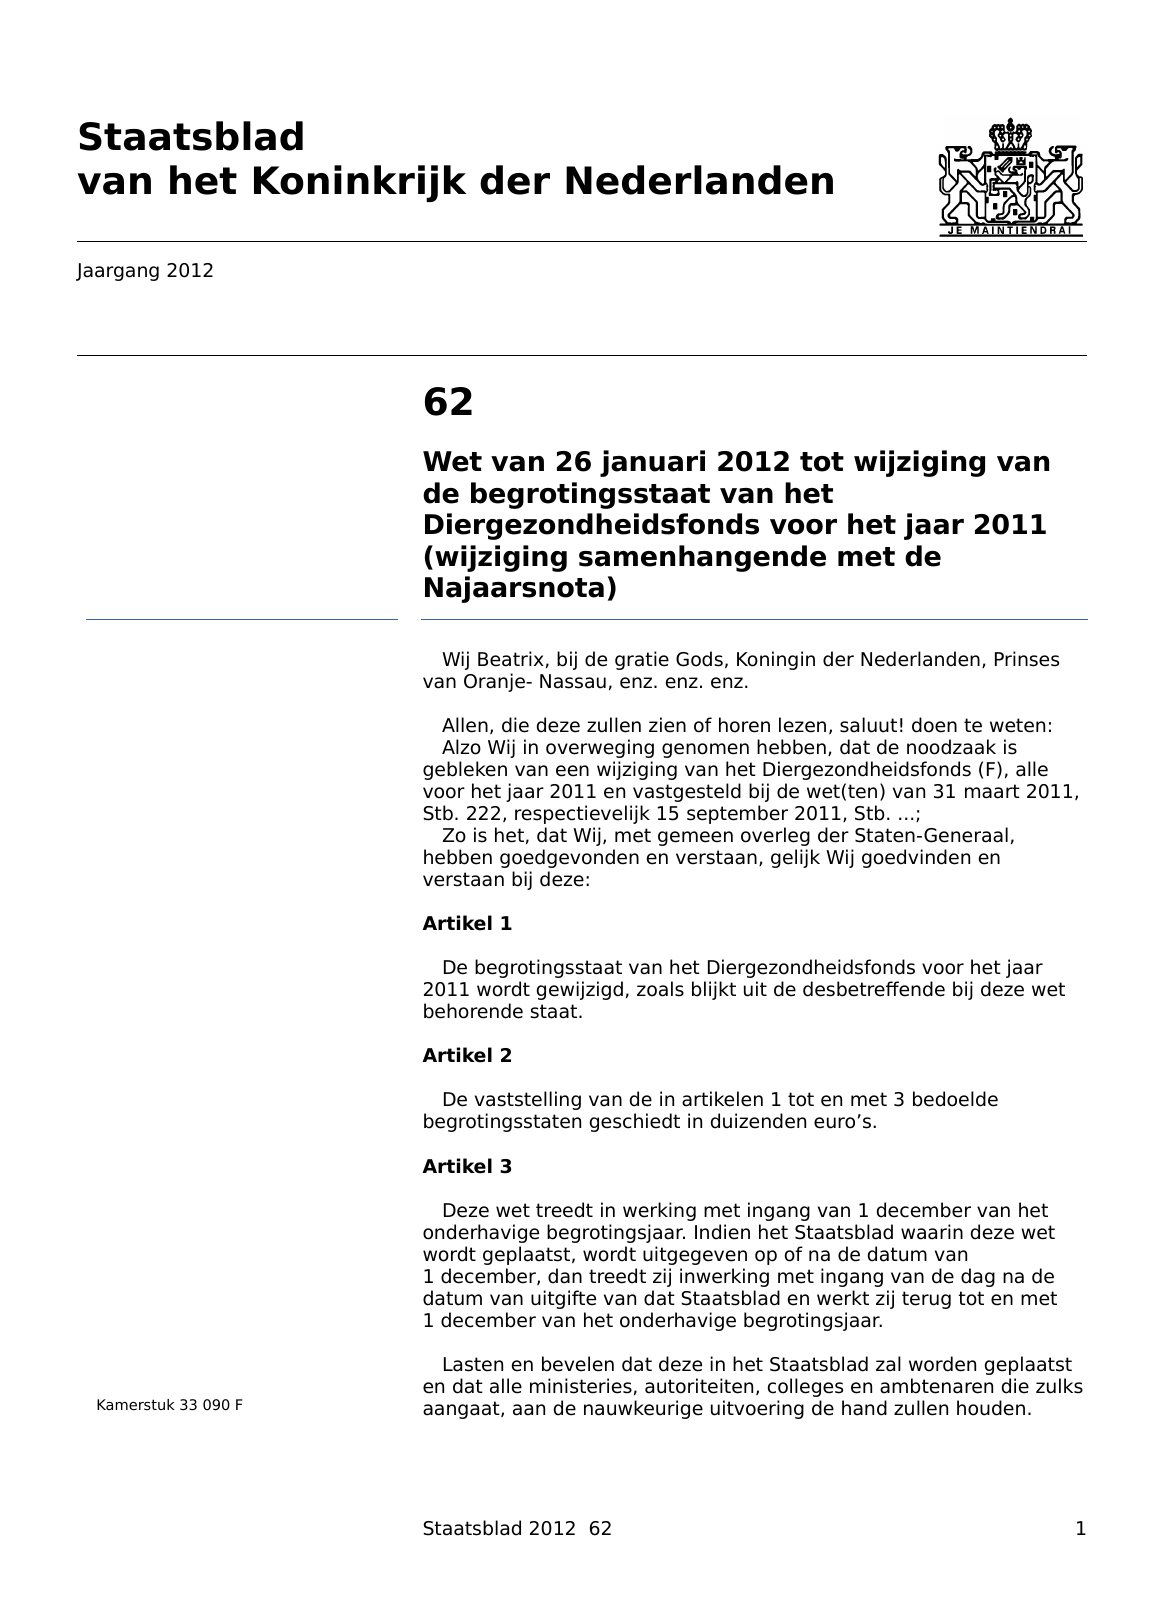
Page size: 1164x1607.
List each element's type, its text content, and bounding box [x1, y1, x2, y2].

subtitle Artikel 3 [422, 1156, 1087, 1177]
table_cell Jaargang 2012 [77, 242, 1087, 355]
text Allen, die deze zullen zien of horen lezen, saluut! doen te weten: [422, 715, 1087, 737]
picture [936, 115, 1087, 240]
text De vaststelling van de in artikelen 1 tot en met 3 bedoelde begrotingsstaten geschiedt in duizenden euro’s. [422, 1089, 1087, 1133]
text De begrotingsstaat van het Diergezondheidsfonds voor het jaar 2011 wordt gewijzigd, zoals blijkt uit de desbetreffende bij deze wet behorende staat. [422, 957, 1087, 1023]
subtitle Artikel 2 [422, 1045, 1087, 1067]
subtitle Artikel 1 [422, 913, 1087, 935]
text Deze wet treedt in werking met ingang van 1 december van het onderhavige begrotingsjaar. Indien het Staatsblad waarin deze wet wordt geplaatst, wordt uitgegeven op of na de datum van 1 december, dan treedt zij inwerking met ingang van de dag na de datum van uitgifte van dat Staatsblad en werkt zij terug tot en met 1 december van het onderhavige begrotingsjaar. [422, 1200, 1087, 1332]
table_header [886, 100, 1087, 241]
text Alzo Wij in overweging genomen hebben, dat de noodzaak is gebleken van een wijziging van het Diergezondheidsfonds (F), alle voor het jaar 2011 en vastgesteld bij de wet(ten) van 31 maart 2011, Stb. 222, respectievelijk 15 september 2011, Stb. ...; [422, 737, 1087, 825]
text Wet van 26 januari 2012 tot wijziging van de begrotingsstaat van het Diergezondheidsfonds voor het jaar 2011 (wijziging samenhangende met de Najaarsnota) [422, 447, 1087, 604]
text Wij Beatrix, bij de gratie Gods, Koningin der Nederlanden, Prinses van Oranje- Nassau, enz. enz. enz. [422, 649, 1087, 693]
text Lasten en bevelen dat deze in het Staatsblad zal worden geplaatst en dat alle ministeries, autoriteiten, colleges en ambtenaren die zulks aangaat, aan de nauwkeurige uitvoering de hand zullen houden. [422, 1354, 1087, 1420]
subtitle 62 [422, 381, 1087, 424]
text Zo is het, dat Wij, met gemeen overleg der Staten-Generaal, hebben goedgevonden en verstaan, gelijk Wij goedvinden en verstaan bij deze: [422, 825, 1087, 891]
table_header Staatsblad van het Koninkrijk der Nederlanden [77, 100, 886, 241]
text Kamerstuk 33 090 F [77, 1397, 396, 1414]
